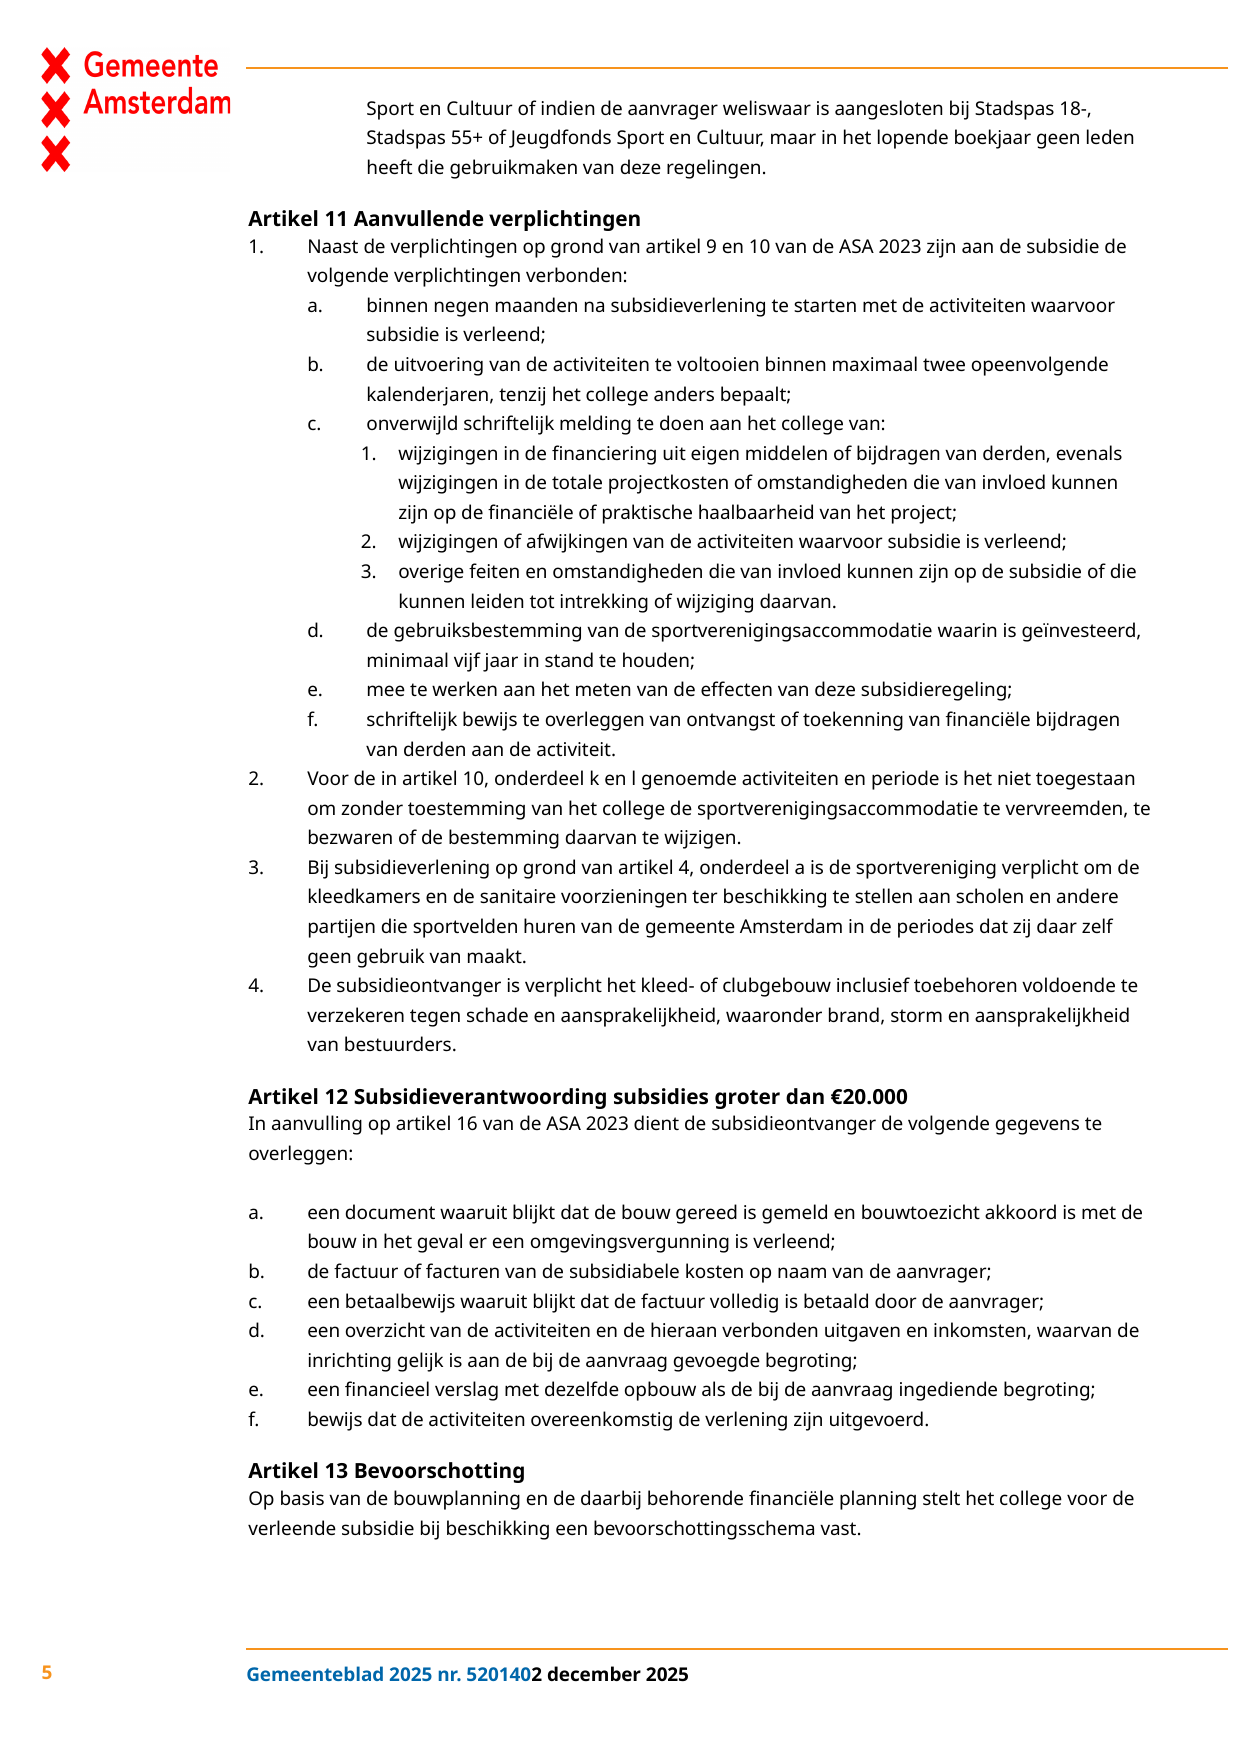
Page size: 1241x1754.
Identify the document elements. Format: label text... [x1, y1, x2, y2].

list schriftelijk bewijs te overleggen van ontvangst of toekenning van financiële bijdragen van derden aan de activiteit. [307, 706, 1152, 761]
list overige feiten en omstandigheden die van invloed kunnen zijn op de subsidie of die kunnen leiden tot intrekking of wijziging daarvan. [361, 558, 1152, 613]
list een document waaruit blijkt dat de bouw gereed is gemeld en bouwtoezicht akkoord is met de bouw in het geval er een omgevingsvergunning is verleend; [248, 1199, 1152, 1254]
text Artikel 11 Aanvullende verplichtingen [248, 204, 1152, 233]
text Op basis van de bouwplanning en de daarbij behorende financiële planning stelt het college voor de verleende subsidie bij beschikking een bevoorschottingsschema vast. [248, 1485, 1152, 1540]
text Artikel 13 Bevoorschotting [248, 1457, 1152, 1485]
list een overzicht van de activiteiten en de hieraan verbonden uitgaven en inkomsten, waarvan de inrichting gelijk is aan de bij de aanvraag gevoegde begroting; [248, 1317, 1152, 1373]
picture [41, 47, 231, 172]
list De subsidieontvanger is verplicht het kleed- of clubgebouw inclusief toebehoren voldoende te verzekeren tegen schade en aansprakelijkheid, waaronder brand, storm en aansprakelijkheid van bestuurders. [248, 972, 1152, 1057]
list Bij subsidieverlening op grond van artikel 4, onderdeel a is de sportvereniging verplicht om de kleedkamers en de sanitaire voorzieningen ter beschikking te stellen aan scholen en andere partijen die sportvelden huren van de gemeente Amsterdam in de periodes dat zij daar zelf geen gebruik van maakt. [248, 854, 1152, 968]
text In aanvulling op artikel 16 van de ASA 2023 dient de subsidieontvanger de volgende gegevens te overleggen: [248, 1110, 1152, 1166]
list Sport en Cultuur of indien de aanvrager weliswaar is aangesloten bij Stadspas 18-, Stadspas 55+ of Jeugdfonds Sport en Cultuur, maar in het lopende boekjaar geen leden heeft die gebruikmaken van deze regelingen. [307, 95, 1152, 180]
list de factuur of facturen van de subsidiabele kosten op naam van de aanvrager; [248, 1258, 1152, 1284]
list binnen negen maanden na subsidieverlening te starten met de activiteiten waarvoor subsidie is verleend; [307, 292, 1152, 347]
list Naast de verplichtingen op grond van artikel 9 en 10 van de ASA 2023 zijn aan de subsidie de volgende verplichtingen verbonden: [248, 233, 1152, 288]
list wijzigingen in de financiering uit eigen middelen of bijdragen van derden, evenals wijzigingen in de totale projectkosten of omstandigheden die van invloed kunnen zijn op de financiële of praktische haalbaarheid van het project; [361, 440, 1152, 525]
list een betaalbewijs waaruit blijkt dat de factuur volledig is betaald door de aanvrager; [248, 1288, 1152, 1314]
list de gebruiksbestemming van de sportverenigingsaccommodatie waarin is geïnvesteerd, minimaal vijf jaar in stand te houden; [307, 617, 1152, 673]
list een financieel verslag met dezelfde opbouw als de bij de aanvraag ingediende begroting; [248, 1377, 1152, 1402]
list de uitvoering van de activiteiten te voltooien binnen maximaal twee opeenvolgende kalenderjaren, tenzij het college anders bepaalt; [307, 351, 1152, 406]
text Artikel 12 Subsidieverantwoording subsidies groter dan €20.000 [248, 1082, 1152, 1110]
list Voor de in artikel 10, onderdeel k en l genoemde activiteiten en periode is het niet toegestaan om zonder toestemming van het college de sportverenigingsaccommodatie te vervreemden, te bezwaren of de bestemming daarvan te wijzigen. [248, 765, 1152, 850]
list wijzigingen of afwijkingen van de activiteiten waarvoor subsidie is verleend; [361, 529, 1152, 554]
list onverwijld schriftelijk melding te doen aan het college van: [307, 410, 1152, 436]
list mee te werken aan het meten van de effecten van deze subsidieregeling; [307, 677, 1152, 702]
list bewijs dat de activiteiten overeenkomstig de verlening zijn uitgevoerd. [248, 1406, 1152, 1432]
